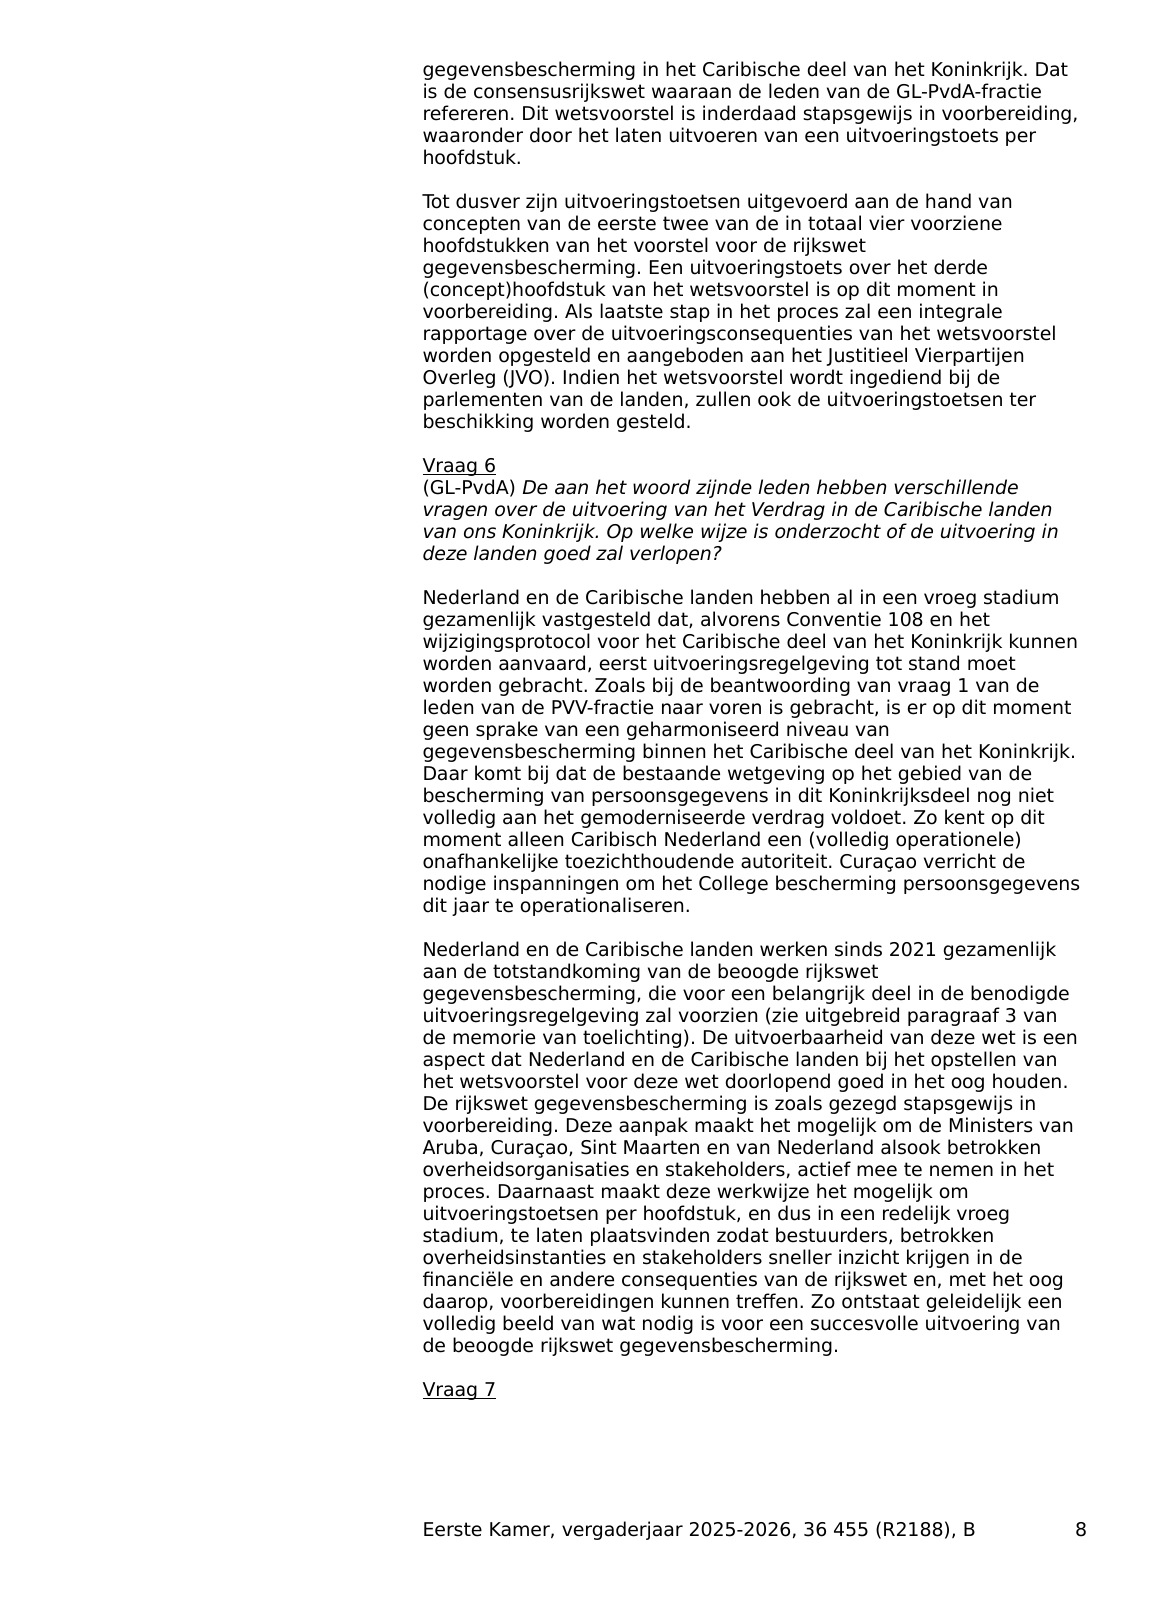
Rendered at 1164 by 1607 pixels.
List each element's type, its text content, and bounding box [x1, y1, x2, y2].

text Nederland en de Caribische landen hebben al in een vroeg stadium gezamenlijk vastgesteld dat, alvorens Conventie 108 en het wijzigingsprotocol voor het Caribische deel van het Koninkrijk kunnen worden aanvaard, eerst uitvoeringsregelgeving tot stand moet worden gebracht. Zoals bij de beantwoording van vraag 1 van de leden van de PVV-fractie naar voren is gebracht, is er op dit moment geen sprake van een geharmoniseerd niveau van gegevensbescherming binnen het Caribische deel van het Koninkrijk. Daar komt bij dat de bestaande wetgeving op het gebied van de bescherming van persoonsgegevens in dit Koninkrijksdeel nog niet volledig aan het gemoderniseerde verdrag voldoet. Zo kent op dit moment alleen Caribisch Nederland een (volledig operationele) onafhankelijke toezichthoudende autoriteit. Curaçao verricht de nodige inspanningen om het College bescherming persoonsgegevens dit jaar te operationaliseren. [422, 587, 1087, 917]
text Nederland en de Caribische landen werken sinds 2021 gezamenlijk aan de totstandkoming van de beoogde rijkswet gegevensbescherming, die voor een belangrijk deel in de benodigde uitvoeringsregelgeving zal voorzien (zie uitgebreid paragraaf 3 van de memorie van toelichting). De uitvoerbaarheid van deze wet is een aspect dat Nederland en de Caribische landen bij het opstellen van het wetsvoorstel voor deze wet doorlopend goed in het oog houden. De rijkswet gegevensbescherming is zoals gezegd stapsgewijs in voorbereiding. Deze aanpak maakt het mogelijk om de Ministers van Aruba, Curaçao, Sint Maarten en van Nederland alsook betrokken overheidsorganisaties en stakeholders, actief mee te nemen in het proces. Daarnaast maakt deze werkwijze het mogelijk om uitvoeringstoetsen per hoofdstuk, en dus in een redelijk vroeg stadium, te laten plaatsvinden zodat bestuurders, betrokken overheidsinstanties en stakeholders sneller inzicht krijgen in de financiële en andere consequenties van de rijkswet en, met het oog daarop, voorbereidingen kunnen treffen. Zo ontstaat geleidelijk een volledig beeld van wat nodig is voor een succesvolle uitvoering van de beoogde rijkswet gegevensbescherming. [422, 939, 1087, 1357]
text Tot dusver zijn uitvoeringstoetsen uitgevoerd aan de hand van concepten van de eerste twee van de in totaal vier voorziene hoofdstukken van het voorstel voor de rijkswet gegevensbescherming. Een uitvoeringstoets over het derde (concept)hoofdstuk van het wetsvoorstel is op dit moment in voorbereiding. Als laatste stap in het proces zal een integrale rapportage over de uitvoeringsconsequenties van het wetsvoorstel worden opgesteld en aangeboden aan het Justitieel Vierpartijen Overleg (JVO). Indien het wetsvoorstel wordt ingediend bij de parlementen van de landen, zullen ook de uitvoeringstoetsen ter beschikking worden gesteld. [422, 191, 1087, 433]
text Vraag 7 [422, 1379, 1087, 1401]
text Vraag 6 [422, 455, 1087, 477]
text gegevensbescherming in het Caribische deel van het Koninkrijk. Dat is de consensusrijkswet waaraan de leden van de GL-PvdA-fractie refereren. Dit wetsvoorstel is inderdaad stapsgewijs in voorbereiding, waaronder door het laten uitvoeren van een uitvoeringstoets per hoofdstuk. [422, 59, 1087, 169]
text (GL-PvdA) De aan het woord zijnde leden hebben verschillende vragen over de uitvoering van het Verdrag in de Caribische landen van ons Koninkrijk. Op welke wijze is onderzocht of de uitvoering in deze landen goed zal verlopen? [422, 477, 1087, 565]
